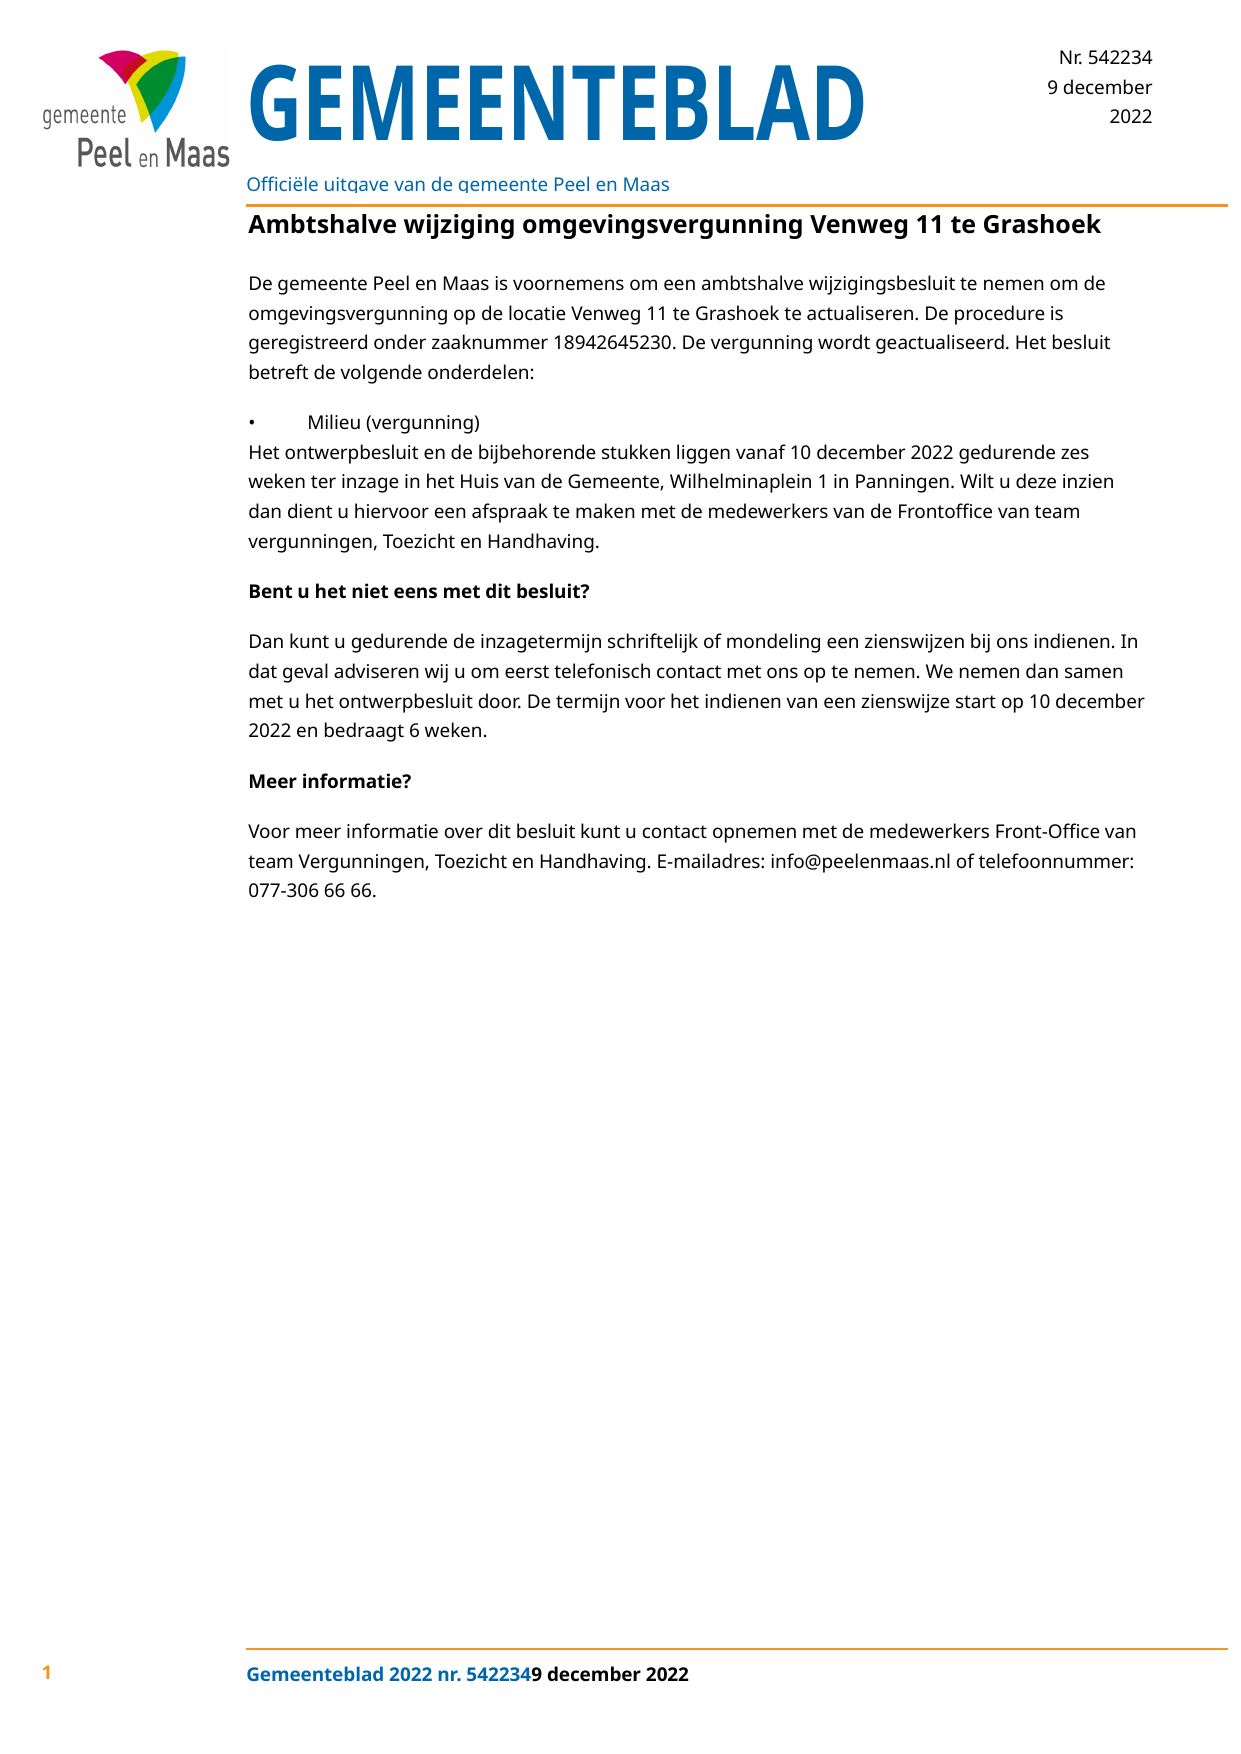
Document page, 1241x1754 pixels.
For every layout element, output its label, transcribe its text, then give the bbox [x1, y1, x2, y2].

text Meer informatie? [248, 768, 1152, 793]
text De gemeente Peel en Maas is voornemens om een ambtshalve wijzigingsbesluit te nemen om de omgevingsvergunning op de locatie Venweg 11 te Grashoek te actualiseren. De procedure is geregistreerd onder zaaknummer 18942645230. De vergunning wordt geactualiseerd. Het besluit betreft de volgende onderdelen: [248, 270, 1152, 385]
picture [41, 47, 231, 172]
text Bent u het niet eens met dit besluit? [248, 578, 1152, 604]
text Ambtshalve wijziging omgevingsvergunning Venweg 11 te Grashoek [248, 207, 1152, 241]
list Milieu (vergunning) [248, 409, 1152, 435]
text Het ontwerpbesluit en de bijbehorende stukken liggen vanaf 10 december 2022 gedurende zes weken ter inzage in het Huis van de Gemeente, Wilhelminaplein 1 in Panningen. Wilt u deze inzien dan dient u hiervoor een afspraak te maken met de medewerkers van de Frontoffice van team vergunningen, Toezicht en Handhaving. [248, 439, 1152, 553]
text Voor meer informatie over dit besluit kunt u contact opnemen met de medewerkers Front-Office van team Vergunningen, Toezicht en Handhaving. E-mailadres: info@peelenmaas.nl of telefoonnummer: 077-306 66 66. [248, 818, 1152, 903]
text Dan kunt u gedurende de inzagetermijn schriftelijk of mondeling een zienswijzen bij ons indienen. In dat geval adviseren wij u om eerst telefonisch contact met ons op te nemen. We nemen dan samen met u het ontwerpbesluit door. De termijn voor het indienen van een zienswijze start op 10 december 2022 en bedraagt 6 weken. [248, 629, 1152, 743]
